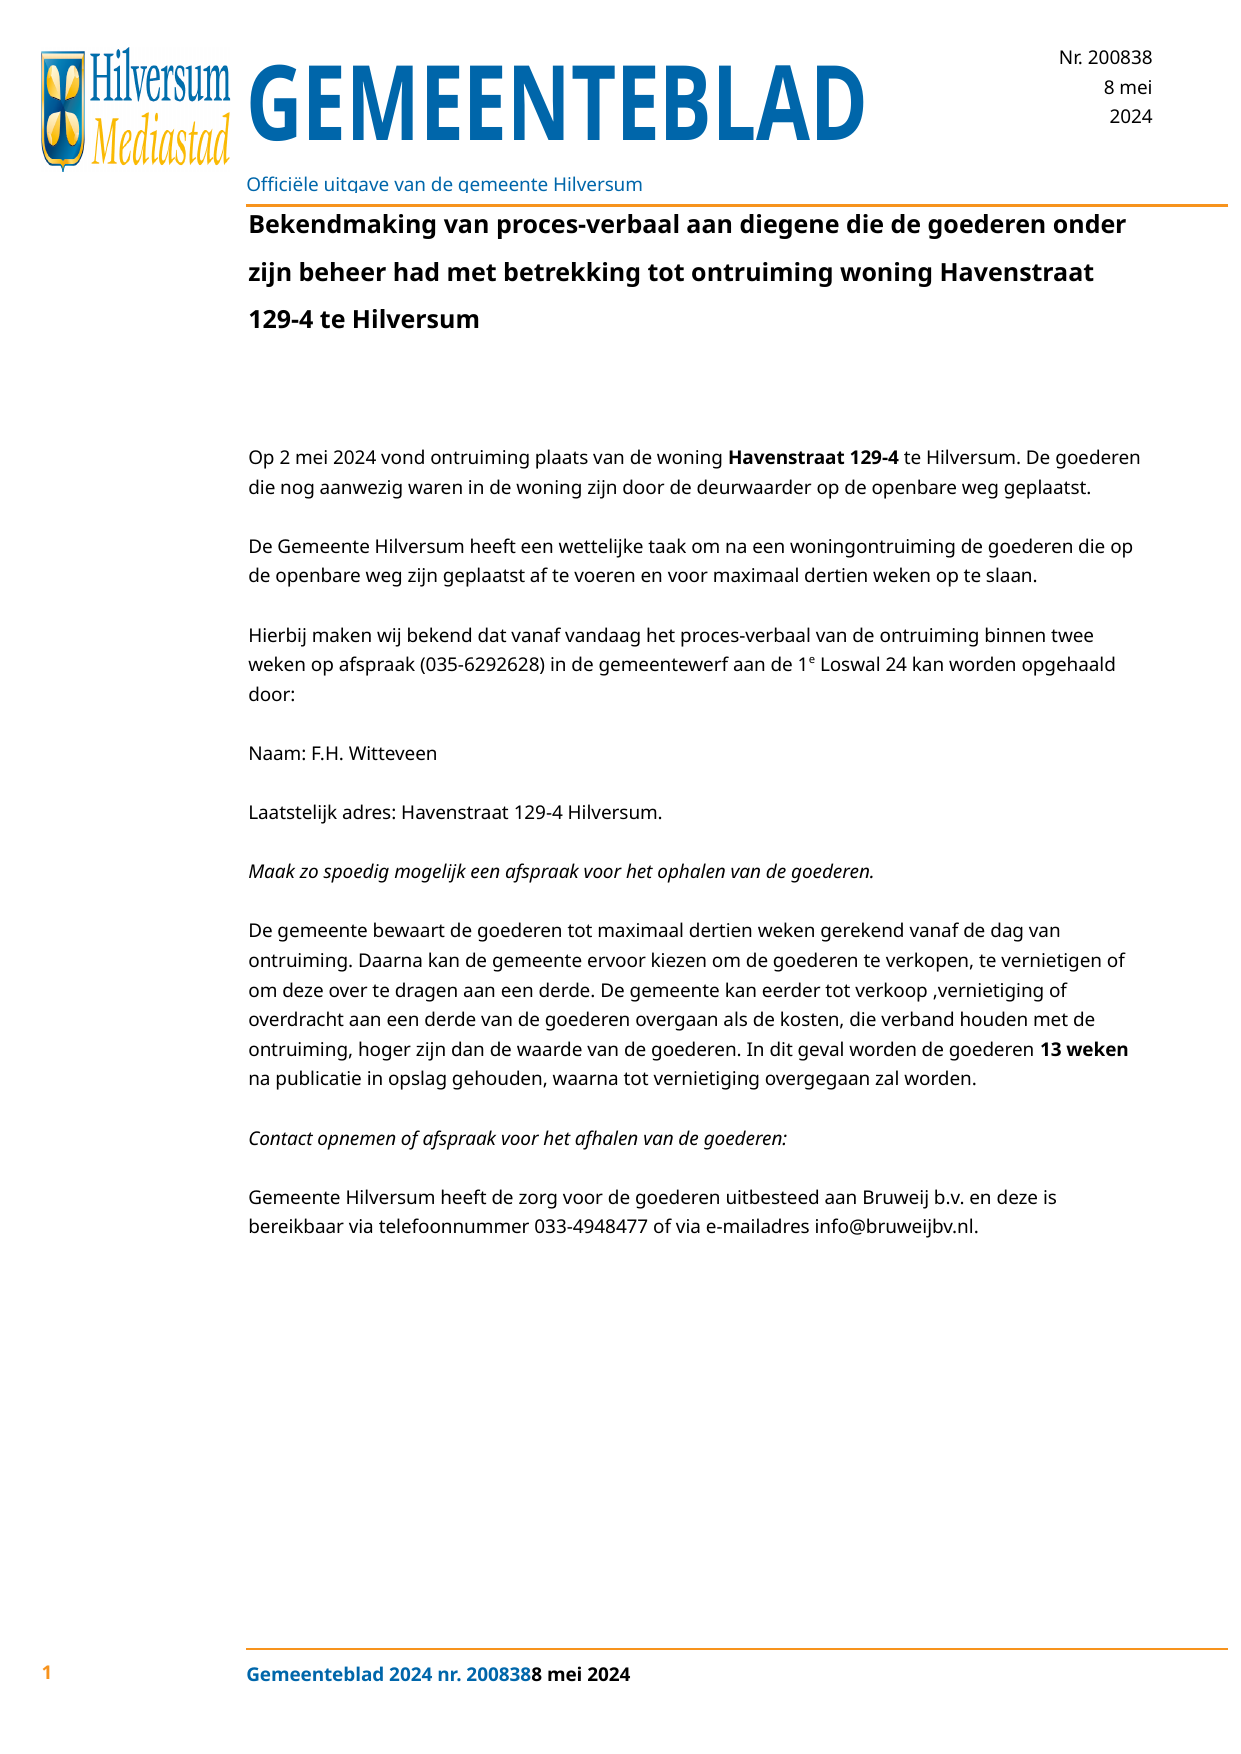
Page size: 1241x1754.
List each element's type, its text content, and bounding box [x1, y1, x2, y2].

text Naam: F.H. Witteveen [248, 740, 1152, 766]
picture [41, 47, 231, 172]
text Maak zo spoedig mogelijk een afspraak voor het ophalen van de goederen. [248, 858, 1152, 884]
text Gemeente Hilversum heeft de zorg voor de goederen uitbesteed aan Bruweij b.v. en deze is bereikbaar via telefoonnummer 033-4948477 of via e-mailadres info@bruweijbv.nl. [248, 1184, 1152, 1239]
text Op 2 mei 2024 vond ontruiming plaats van de woning Havenstraat 129-4 te Hilversum. De goederen die nog aanwezig waren in de woning zijn door de deurwaarder op de openbare weg geplaatst. [248, 444, 1152, 500]
text Bekendmaking van proces-verbaal aan diegene die de goederen onder zijn beheer had met betrekking tot ontruiming woning Havenstraat 129-4 te Hilversum [248, 207, 1152, 336]
text Hierbij maken wij bekend dat vanaf vandaag het proces-verbaal van de ontruiming binnen twee weken op afspraak (035-6292628) in de gemeentewerf aan de 1e Loswal 24 kan worden opgehaald door: [248, 622, 1152, 707]
text Laatstelijk adres: Havenstraat 129-4 Hilversum. [248, 799, 1152, 825]
text Contact opnemen of afspraak voor het afhalen van de goederen: [248, 1125, 1152, 1151]
text De gemeente bewaart de goederen tot maximaal dertien weken gerekend vanaf de dag van ontruiming. Daarna kan de gemeente ervoor kiezen om de goederen te verkopen, te vernietigen of om deze over te dragen aan een derde. De gemeente kan eerder tot verkoop ,vernietiging of overdracht aan een derde van de goederen overgaan als de kosten, die verband houden met de ontruiming, hoger zijn dan de waarde van de goederen. In dit geval worden de goederen 13 weken na publicatie in opslag gehouden, waarna tot vernietiging overgegaan zal worden. [248, 918, 1152, 1091]
text De Gemeente Hilversum heeft een wettelijke taak om na een woningontruiming de goederen die op de openbare weg zijn geplaatst af te voeren en voor maximaal dertien weken op te slaan. [248, 533, 1152, 588]
